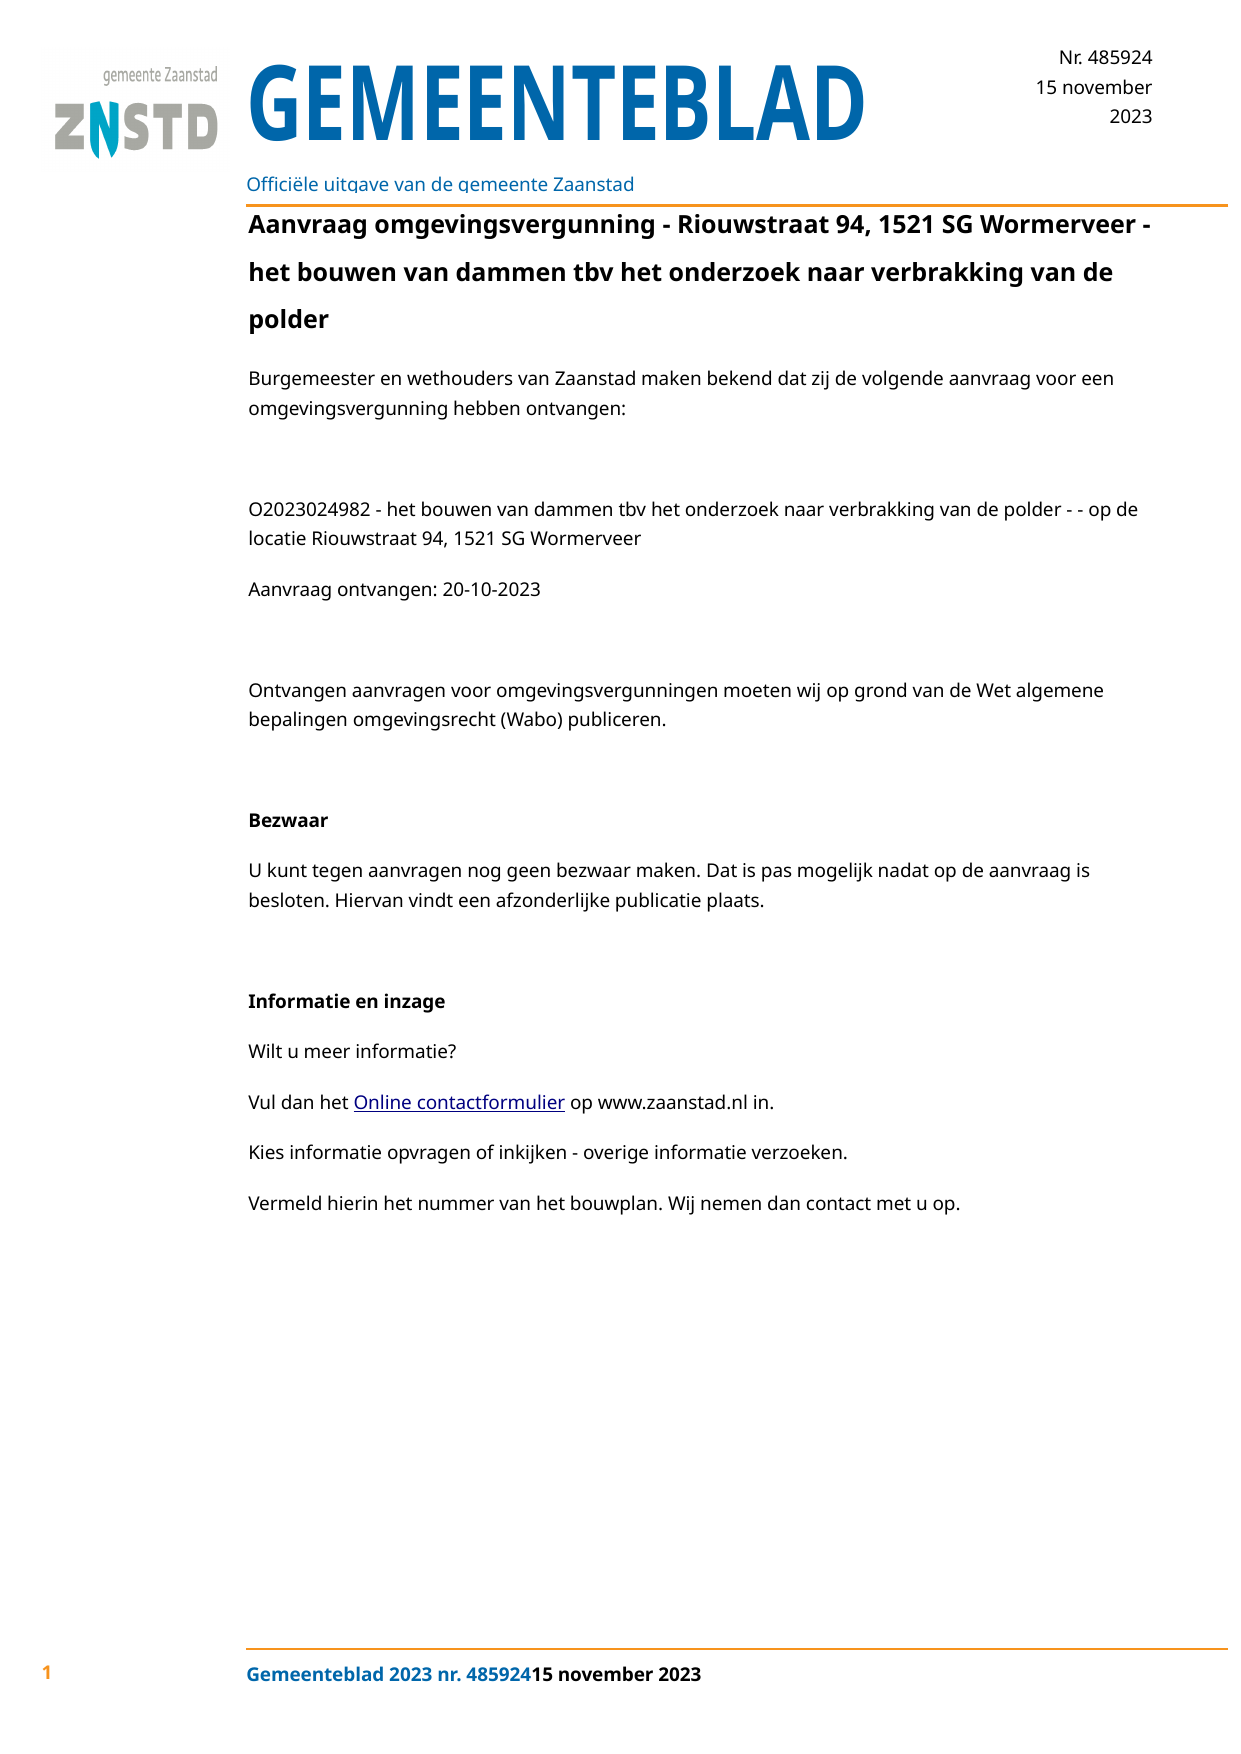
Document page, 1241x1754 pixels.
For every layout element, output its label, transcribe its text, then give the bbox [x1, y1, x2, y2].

picture [41, 47, 231, 172]
text Vermeld hierin het nummer van het bouwplan. Wij nemen dan contact met u op. [248, 1190, 1152, 1215]
text Vul dan het Online contactformulier op www.zaanstad.nl in. [248, 1089, 1152, 1114]
text Kies informatie opvragen of inkijken - overige informatie verzoeken. [248, 1139, 1152, 1165]
text Informatie en inzage [248, 988, 1152, 1014]
text Bezwaar [248, 807, 1152, 833]
text Ontvangen aanvragen voor omgevingsvergunningen moeten wij op grond van de Wet algemene bepalingen omgevingsrecht (Wabo) publiceren. [248, 677, 1152, 732]
text U kunt tegen aanvragen nog geen bezwaar maken. Dat is pas mogelijk nadat op de aanvraag is besloten. Hiervan vindt een afzonderlijke publicatie plaats. [248, 858, 1152, 913]
text Wilt u meer informatie? [248, 1038, 1152, 1064]
text Aanvraag ontvangen: 20-10-2023 [248, 576, 1152, 602]
text O2023024982 - het bouwen van dammen tbv het onderzoek naar verbrakking van de polder - - op de locatie Riouwstraat 94, 1521 SG Wormerveer [248, 496, 1152, 551]
text Burgemeester en wethouders van Zaanstad maken bekend dat zij de volgende aanvraag voor een omgevingsvergunning hebben ontvangen: [248, 366, 1152, 421]
text Aanvraag omgevingsvergunning - Riouwstraat 94, 1521 SG Wormerveer - het bouwen van dammen tbv het onderzoek naar verbrakking van de polder [248, 207, 1152, 336]
